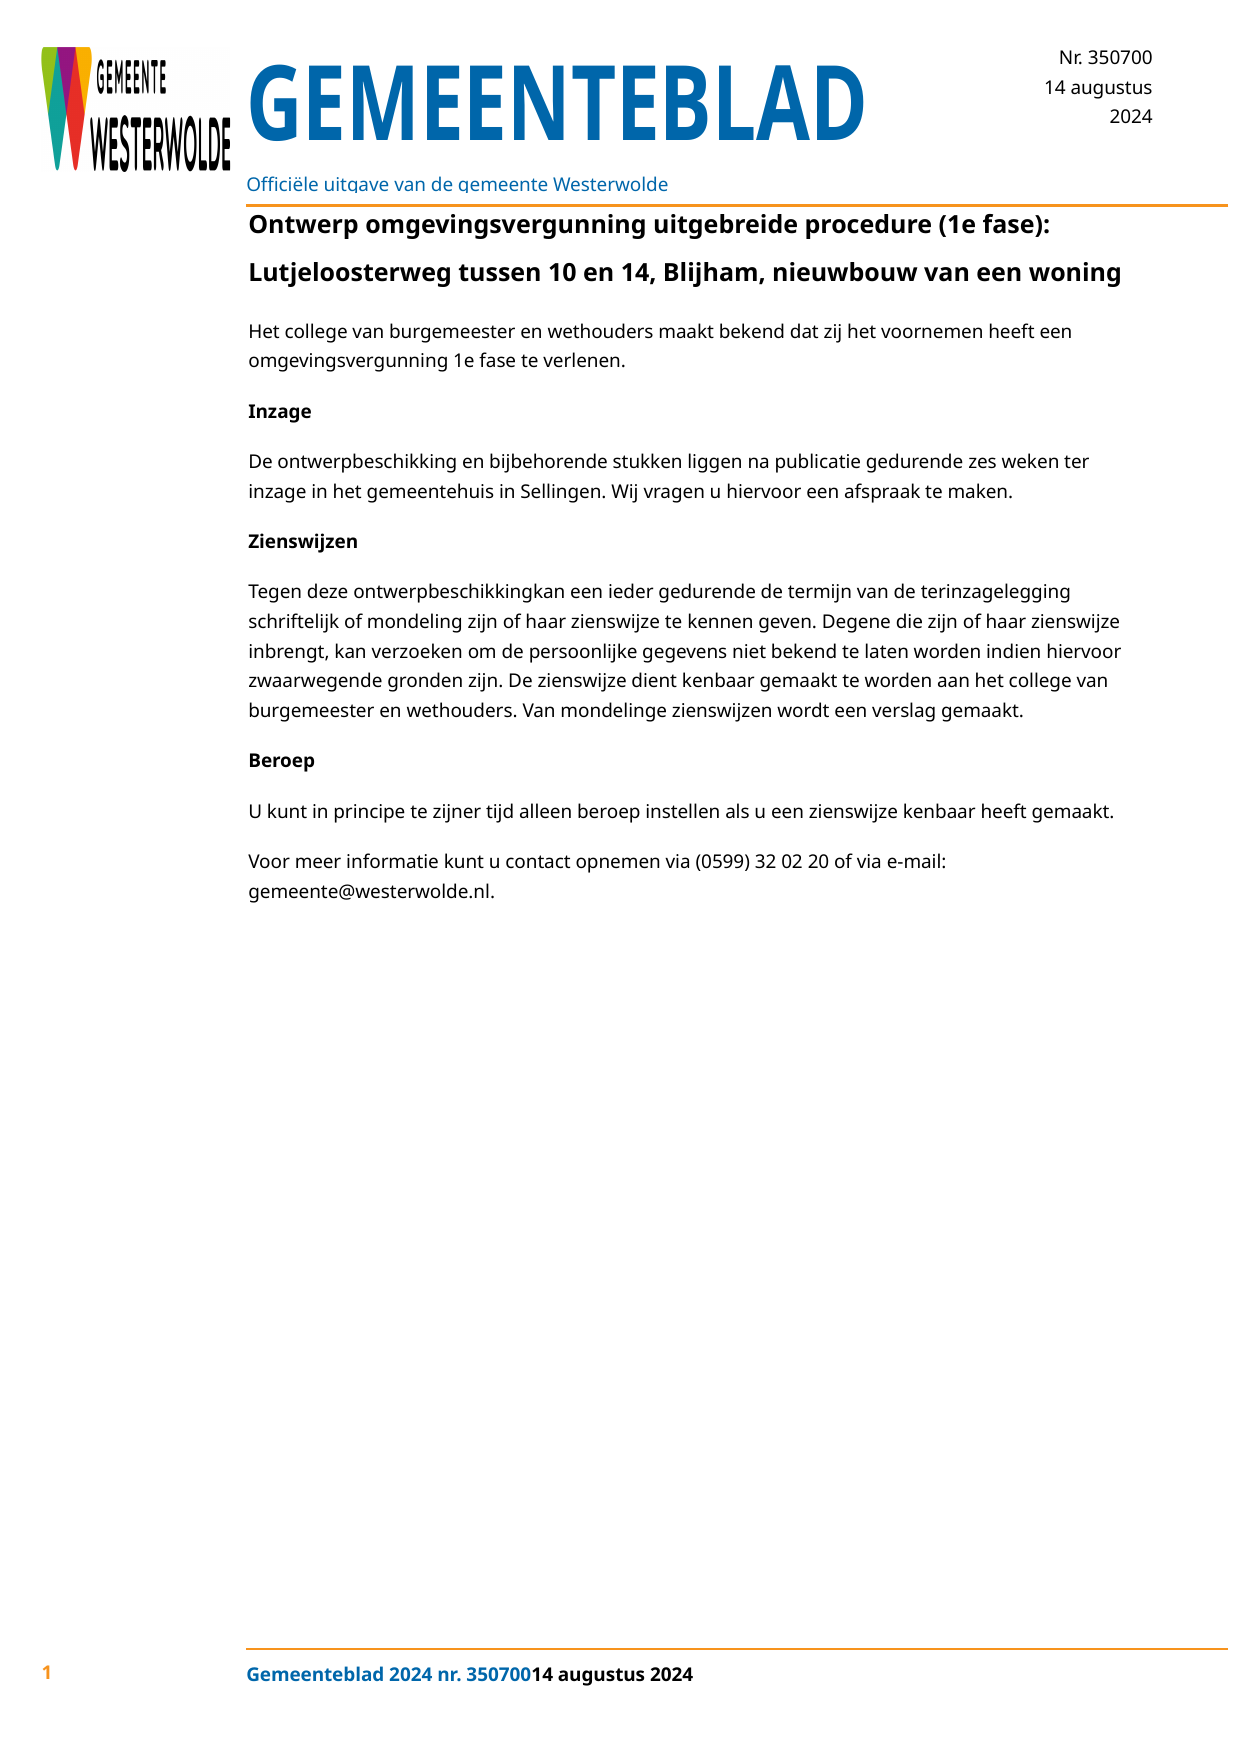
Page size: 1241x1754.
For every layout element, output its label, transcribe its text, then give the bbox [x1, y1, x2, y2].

text De ontwerpbeschikking en bijbehorende stukken liggen na publicatie gedurende zes weken ter inzage in het gemeentehuis in Sellingen. Wij vragen u hiervoor een afspraak te maken. [248, 448, 1152, 504]
text Ontwerp omgevingsvergunning uitgebreide procedure (1e fase): Lutjeloosterweg tussen 10 en 14, Blijham, nieuwbouw van een woning [248, 207, 1152, 288]
text Tegen deze ontwerpbeschikkingkan een ieder gedurende de termijn van de terinzagelegging schriftelijk of mondeling zijn of haar zienswijze te kennen geven. Degene die zijn of haar zienswijze inbrengt, kan verzoeken om de persoonlijke gegevens niet bekend te laten worden indien hiervoor zwaarwegende gronden zijn. De zienswijze dient kenbaar gemaakt te worden aan het college van burgemeester en wethouders. Van mondelinge zienswijzen wordt een verslag gemaakt. [248, 579, 1152, 723]
text Beroep [248, 747, 1152, 773]
text Zienswijzen [248, 528, 1152, 554]
picture [41, 47, 231, 172]
text Voor meer informatie kunt u contact opnemen via (0599) 32 02 20 of via e-mail: gemeente@westerwolde.nl. [248, 848, 1152, 904]
text Inzage [248, 398, 1152, 424]
text U kunt in principe te zijner tijd alleen beroep instellen als u een zienswijze kenbaar heeft gemaakt. [248, 798, 1152, 824]
text Het college van burgemeester en wethouders maakt bekend dat zij het voornemen heeft een omgevingsvergunning 1e fase te verlenen. [248, 318, 1152, 373]
